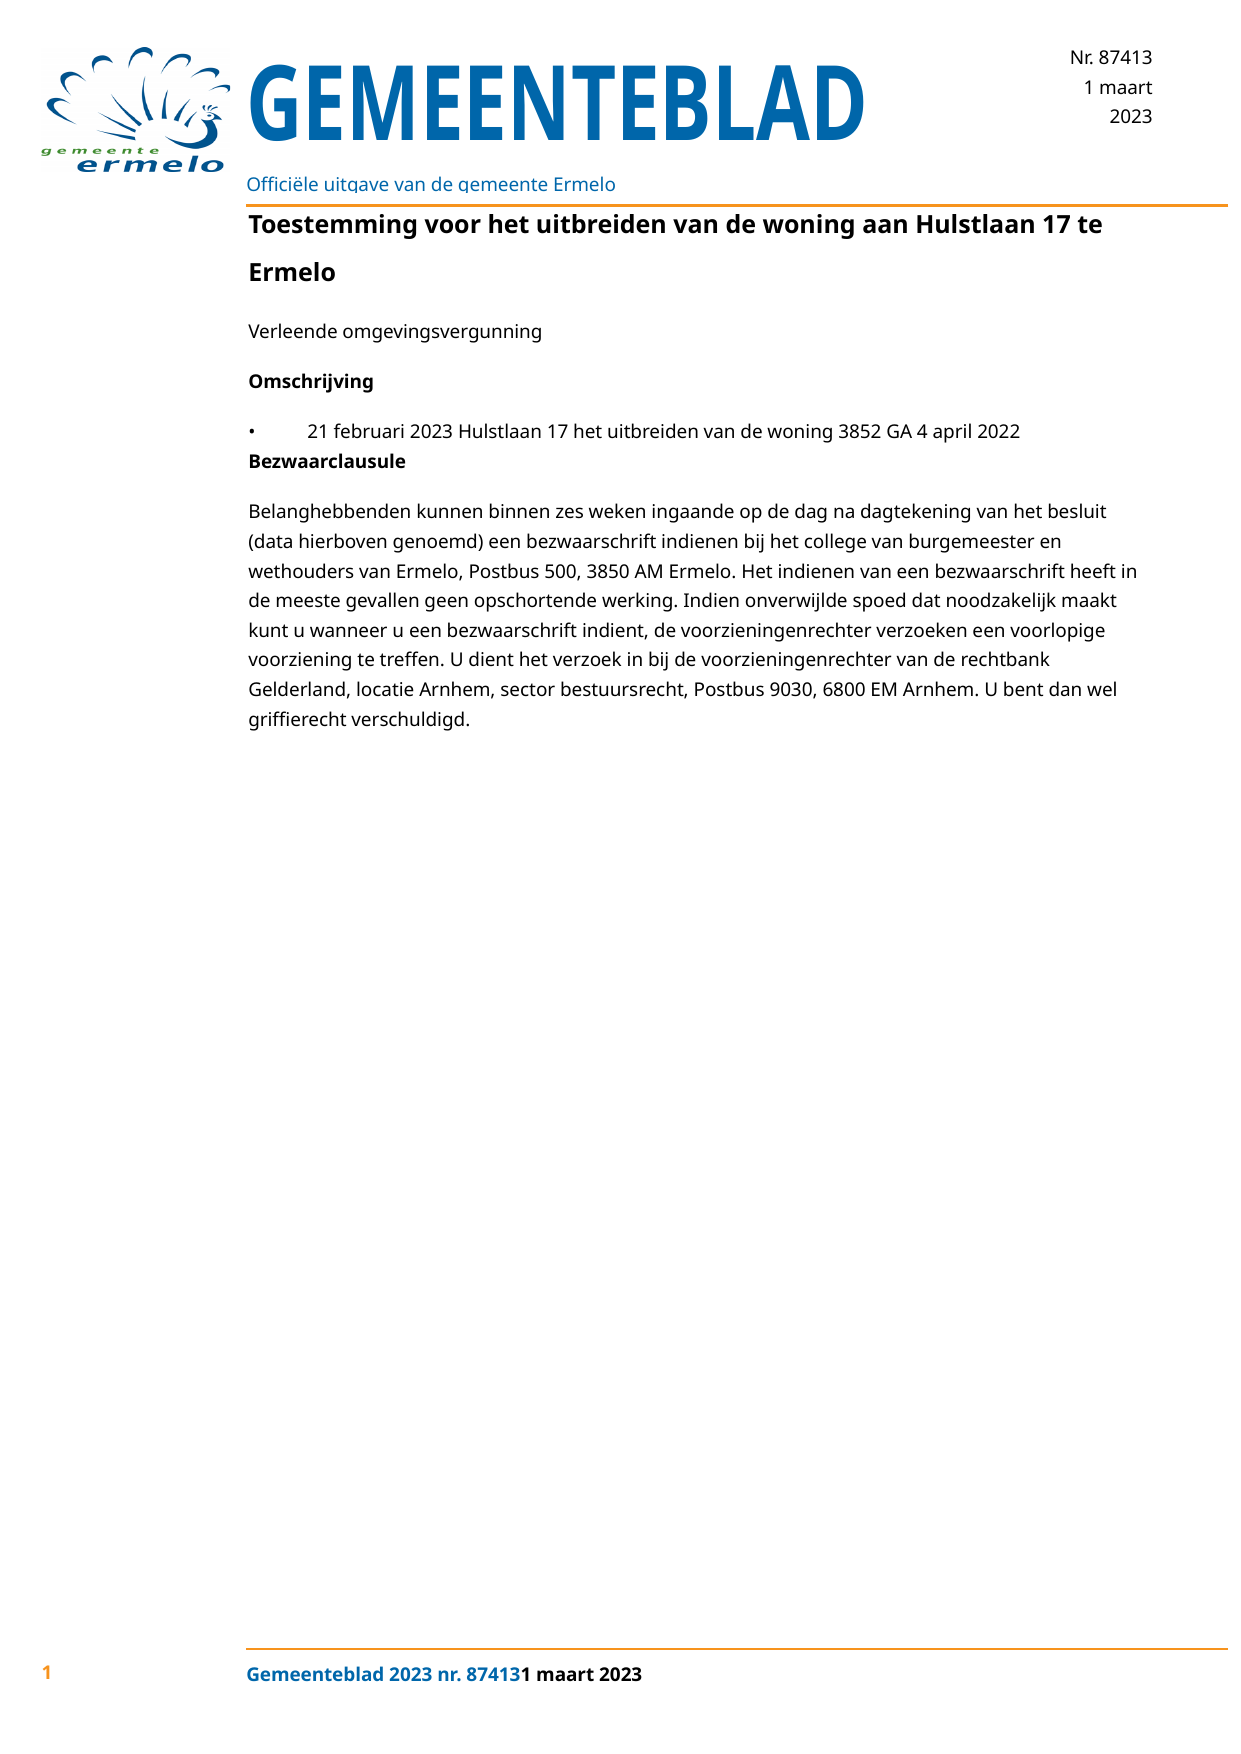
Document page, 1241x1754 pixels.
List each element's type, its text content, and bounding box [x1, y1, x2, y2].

list 21 februari 2023 Hulstlaan 17 het uitbreiden van de woning 3852 GA 4 april 2022 [248, 419, 1152, 444]
text Omschrijving [248, 368, 1152, 394]
picture [41, 47, 231, 172]
text Belanghebbenden kunnen binnen zes weken ingaande op de dag na dagtekening van het besluit (data hierboven genoemd) een bezwaarschrift indienen bij het college van burgemeester en wethouders van Ermelo, Postbus 500, 3850 AM Ermelo. Het indienen van een bezwaarschrift heeft in de meeste gevallen geen opschortende werking. Indien onverwijlde spoed dat noodzakelijk maakt kunt u wanneer u een bezwaarschrift indient, de voorzieningenrechter verzoeken een voorlopige voorziening te treffen. U dient het verzoek in bij de voorzieningenrechter van de rechtbank Gelderland, locatie Arnhem, sector bestuursrecht, Postbus 9030, 6800 EM Arnhem. U bent dan wel griffierecht verschuldigd. [248, 499, 1152, 732]
text Bezwaarclausule [248, 448, 1152, 474]
text Toestemming voor het uitbreiden van de woning aan Hulstlaan 17 te Ermelo [248, 207, 1152, 288]
text Verleende omgevingsvergunning [248, 318, 1152, 344]
